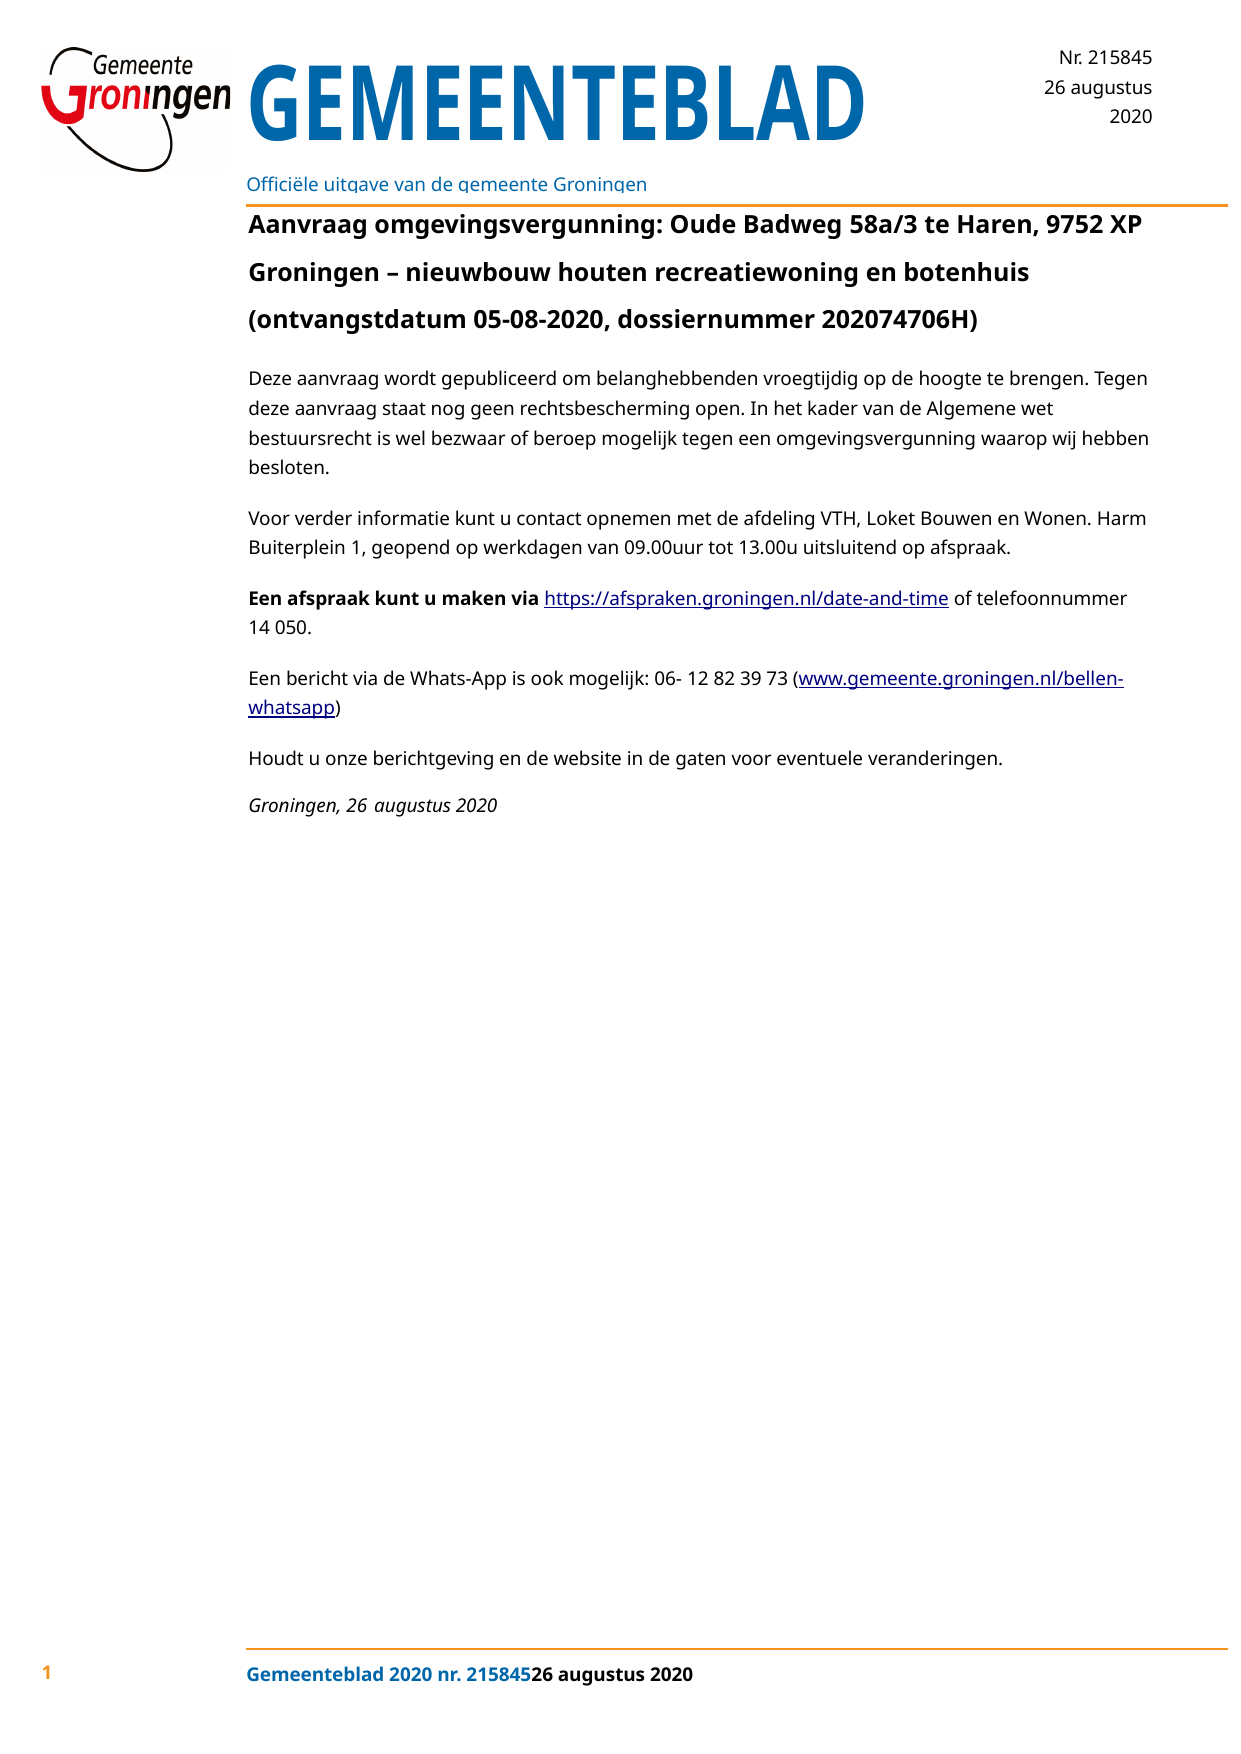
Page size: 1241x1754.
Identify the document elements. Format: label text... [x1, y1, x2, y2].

text Deze aanvraag wordt gepubliceerd om belanghebbenden vroegtijdig op de hoogte te brengen. Tegen deze aanvraag staat nog geen rechtsbescherming open. In het kader van de Algemene wet bestuursrecht is wel bezwaar of beroep mogelijk tegen een omgevingsvergunning waarop wij hebben besloten. [248, 366, 1152, 480]
text Groningen, 26 augustus 2020 [248, 792, 1152, 818]
text Aanvraag omgevingsvergunning: Oude Badweg 58a/3 te Haren, 9752 XP Groningen – nieuwbouw houten recreatiewoning en botenhuis (ontvangstdatum 05-08-2020, dossiernummer 202074706H) [248, 207, 1152, 336]
text Voor verder informatie kunt u contact opnemen met de afdeling VTH, Loket Bouwen en Wonen. Harm Buiterplein 1, geopend op werkdagen van 09.00uur tot 13.00u uitsluitend op afspraak. [248, 505, 1152, 560]
text Een afspraak kunt u maken via https://afspraken.groningen.nl/date-and-time of telefoonnummer 14 050. [248, 585, 1152, 640]
text Een bericht via de Whats-App is ook mogelijk: 06- 12 82 39 73 (www.gemeente.groningen.nl/bellen-whatsapp) [248, 665, 1152, 720]
text Houdt u onze berichtgeving en de website in de gaten voor eventuele veranderingen. [248, 745, 1152, 770]
picture [41, 47, 231, 172]
